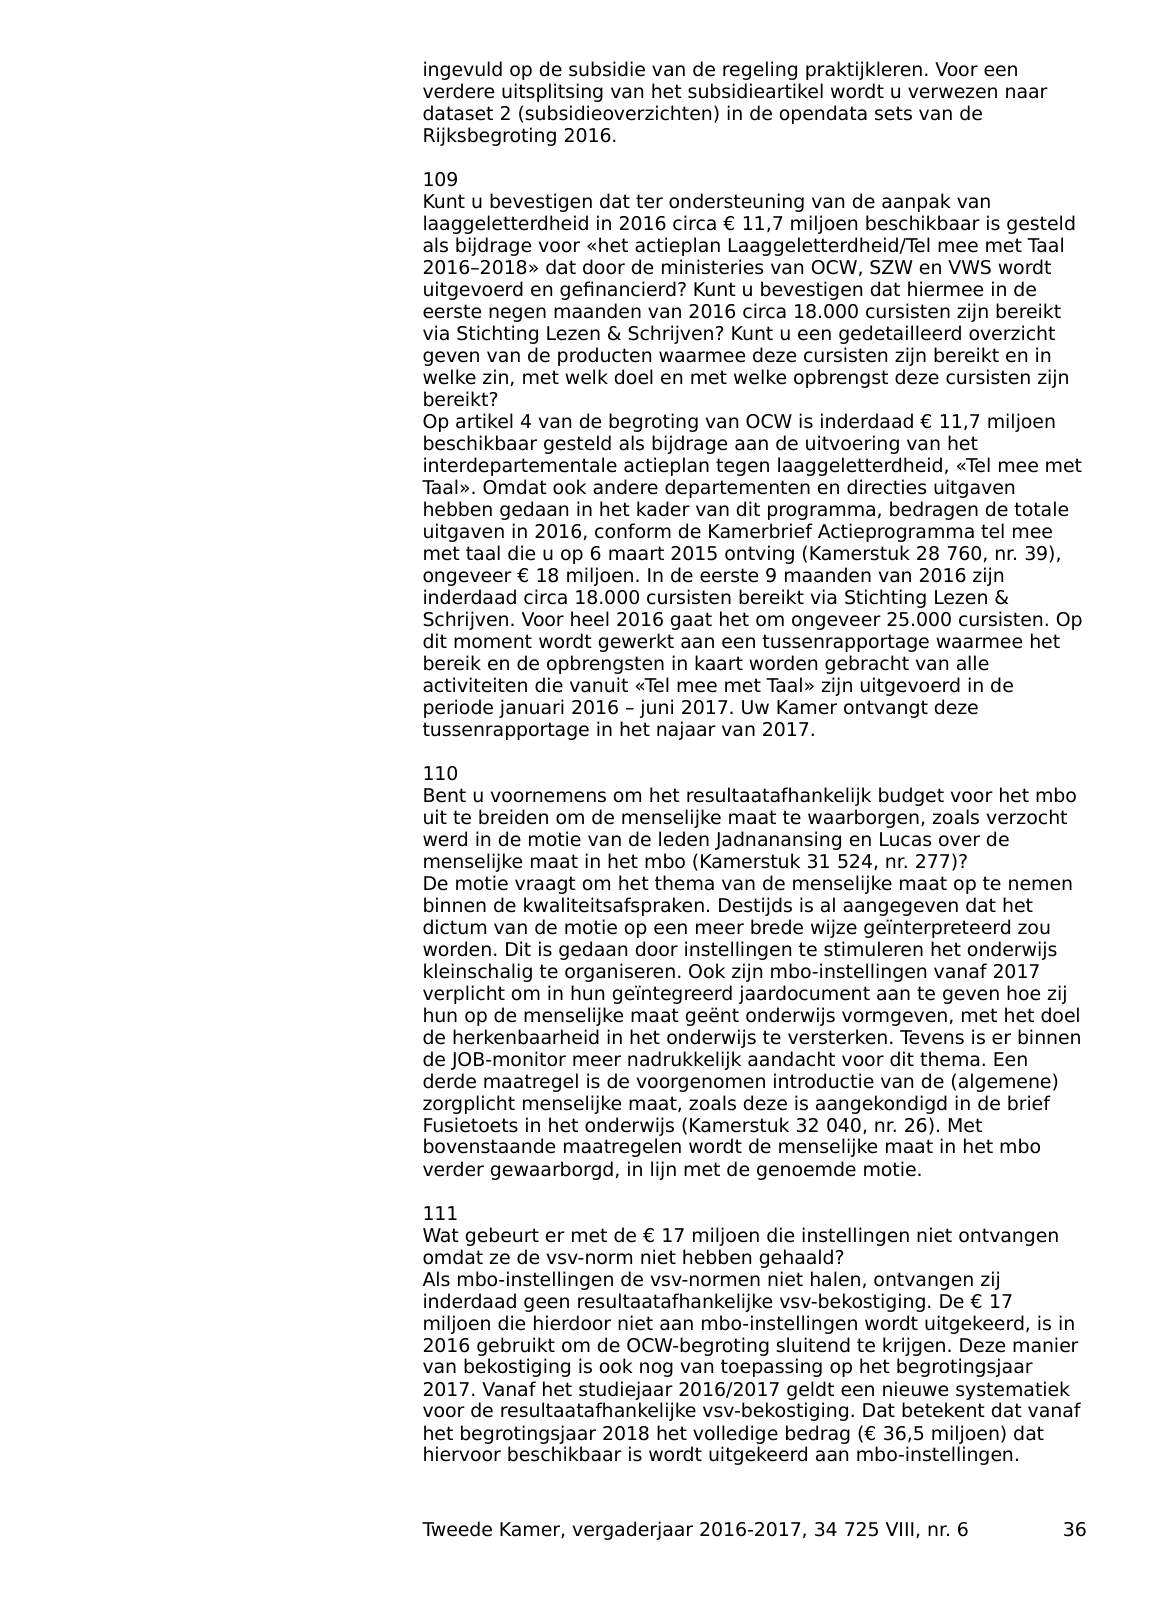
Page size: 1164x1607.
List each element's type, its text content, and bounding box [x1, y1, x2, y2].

text Op artikel 4 van de begroting van OCW is inderdaad € 11,7 miljoen beschikbaar gesteld als bijdrage aan de uitvoering van het interdepartementale actieplan tegen laaggeletterdheid, «Tel mee met Taal». Omdat ook andere departementen en directies uitgaven hebben gedaan in het kader van dit programma, bedragen de totale uitgaven in 2016, conform de Kamerbrief Actieprogramma tel mee met taal die u op 6 maart 2015 ontving (Kamerstuk 28 760, nr. 39), ongeveer € 18 miljoen. In de eerste 9 maanden van 2016 zijn inderdaad circa 18.000 cursisten bereikt via Stichting Lezen & Schrijven. Voor heel 2016 gaat het om ongeveer 25.000 cursisten. Op dit moment wordt gewerkt aan een tussenrapportage waarmee het bereik en de opbrengsten in kaart worden gebracht van alle activiteiten die vanuit «Tel mee met Taal» zijn uitgevoerd in de periode januari 2016 – juni 2017. Uw Kamer ontvangt deze tussenrapportage in het najaar van 2017. [422, 411, 1087, 741]
text Als mbo-instellingen de vsv-normen niet halen, ontvangen zij inderdaad geen resultaatafhankelijke vsv-bekostiging. De € 17 miljoen die hierdoor niet aan mbo-instellingen wordt uitgekeerd, is in 2016 gebruikt om de OCW-begroting sluitend te krijgen. Deze manier van bekostiging is ook nog van toepassing op het begrotingsjaar 2017. Vanaf het studiejaar 2016/2017 geldt een nieuwe systematiek voor de resultaatafhankelijke vsv-bekostiging. Dat betekent dat vanaf het begrotingsjaar 2018 het volledige bedrag (€ 36,5 miljoen) dat hiervoor beschikbaar is wordt uitgekeerd aan mbo-instellingen. [422, 1268, 1087, 1466]
text Kunt u bevestigen dat ter ondersteuning van de aanpak van laaggeletterdheid in 2016 circa € 11,7 miljoen beschikbaar is gesteld als bijdrage voor «het actieplan Laaggeletterdheid/Tel mee met Taal 2016–2018» dat door de ministeries van OCW, SZW en VWS wordt uitgevoerd en gefinancierd? Kunt u bevestigen dat hiermee in de eerste negen maanden van 2016 circa 18.000 cursisten zijn bereikt via Stichting Lezen & Schrijven? Kunt u een gedetailleerd overzicht geven van de producten waarmee deze cursisten zijn bereikt en in welke zin, met welk doel en met welke opbrengst deze cursisten zijn bereikt? [422, 191, 1087, 411]
text 109 [422, 169, 1087, 191]
text 110 [422, 763, 1087, 785]
text Bent u voornemens om het resultaatafhankelijk budget voor het mbo uit te breiden om de menselijke maat te waarborgen, zoals verzocht werd in de motie van de leden Jadnanansing en Lucas over de menselijke maat in het mbo (Kamerstuk 31 524, nr. 277)? [422, 785, 1087, 873]
text 111 [422, 1203, 1087, 1224]
text Wat gebeurt er met de € 17 miljoen die instellingen niet ontvangen omdat ze de vsv-norm niet hebben gehaald? [422, 1224, 1087, 1268]
text ingevuld op de subsidie van de regeling praktijkleren. Voor een verdere uitsplitsing van het subsidieartikel wordt u verwezen naar dataset 2 (subsidieoverzichten) in de opendata sets van de Rijksbegroting 2016. [422, 59, 1087, 147]
text De motie vraagt om het thema van de menselijke maat op te nemen binnen de kwaliteitsafspraken. Destijds is al aangegeven dat het dictum van de motie op een meer brede wijze geïnterpreteerd zou worden. Dit is gedaan door instellingen te stimuleren het onderwijs kleinschalig te organiseren. Ook zijn mbo-instellingen vanaf 2017 verplicht om in hun geïntegreerd jaardocument aan te geven hoe zij hun op de menselijke maat geënt onderwijs vormgeven, met het doel de herkenbaarheid in het onderwijs te versterken. Tevens is er binnen de JOB-monitor meer nadrukkelijk aandacht voor dit thema. Een derde maatregel is de voorgenomen introductie van de (algemene) zorgplicht menselijke maat, zoals deze is aangekondigd in de brief Fusietoets in het onderwijs (Kamerstuk 32 040, nr. 26). Met bovenstaande maatregelen wordt de menselijke maat in het mbo verder gewaarborgd, in lijn met de genoemde motie. [422, 873, 1087, 1180]
